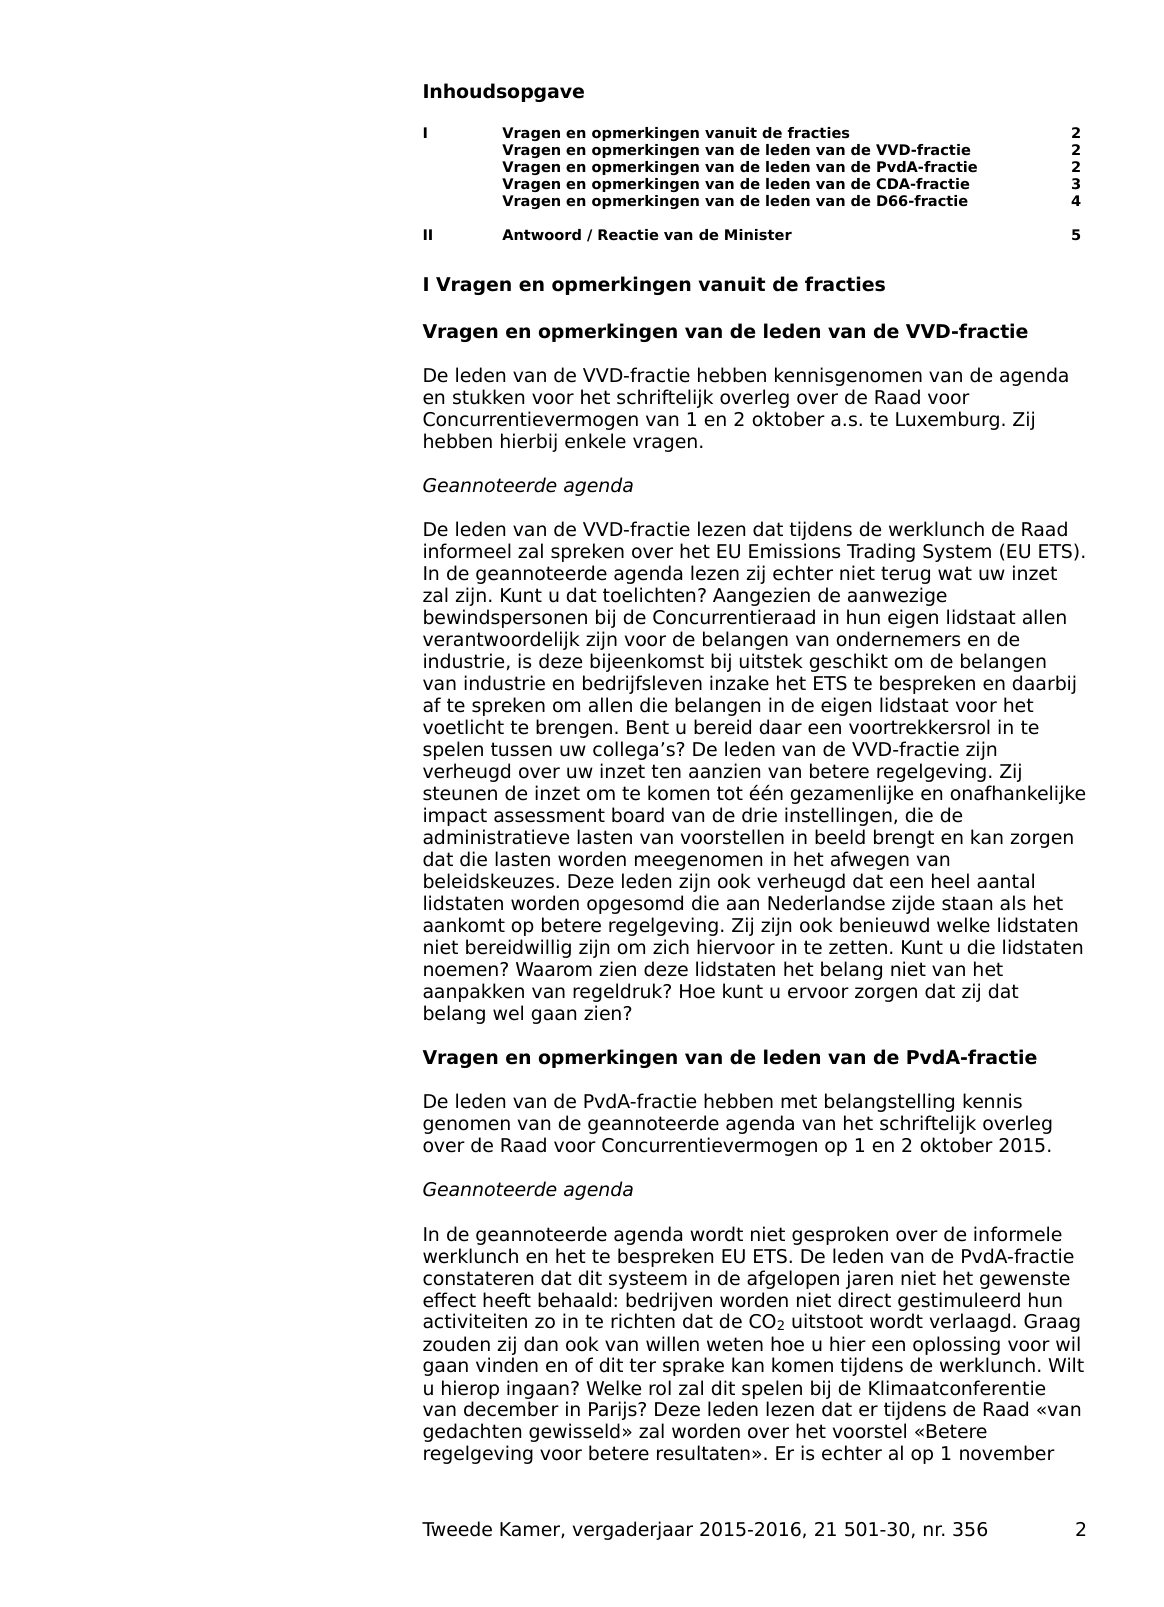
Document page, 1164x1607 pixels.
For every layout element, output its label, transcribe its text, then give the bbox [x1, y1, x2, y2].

table_cell Vragen en opmerkingen van de leden van de PvdA-fractie [496, 159, 1028, 176]
table_cell 4 [1028, 193, 1087, 210]
table_cell Antwoord / Reactie van de Minister [496, 227, 1028, 244]
table_cell [422, 176, 496, 193]
subtitle Geannoteerde agenda [422, 475, 1087, 497]
text De leden van de VVD-fractie hebben kennisgenomen van de agenda en stukken voor het schriftelijk overleg over de Raad voor Concurrentievermogen van 1 en 2 oktober a.s. te Luxemburg. Zij hebben hierbij enkele vragen. [422, 365, 1087, 453]
table_cell 2 [1028, 142, 1087, 159]
subtitle I Vragen en opmerkingen vanuit de fracties [422, 274, 1087, 296]
table_cell [422, 210, 496, 227]
text In de geannoteerde agenda wordt niet gesproken over de informele werklunch en het te bespreken EU ETS. De leden van de PvdA-fractie constateren dat dit systeem in de afgelopen jaren niet het gewenste effect heeft behaald: bedrijven worden niet direct gestimuleerd hun activiteiten zo in te richten dat de CO2 uitstoot wordt verlaagd. Graag zouden zij dan ook van willen weten hoe u hier een oplossing voor wil gaan vinden en of dit ter sprake kan komen tijdens de werklunch. Wilt u hierop ingaan? Welke rol zal dit spelen bij de Klimaatconferentie van december in Parijs? Deze leden lezen dat er tijdens de Raad «van gedachten gewisseld» zal worden over het voorstel «Betere regelgeving voor betere resultaten». Er is echter al op 1 november [422, 1223, 1087, 1465]
table_cell [1028, 210, 1087, 227]
table_cell 5 [1028, 227, 1087, 244]
text De leden van de PvdA-fractie hebben met belangstelling kennis genomen van de geannoteerde agenda van het schriftelijk overleg over de Raad voor Concurrentievermogen op 1 en 2 oktober 2015. [422, 1091, 1087, 1157]
table_cell 3 [1028, 176, 1087, 193]
subtitle Vragen en opmerkingen van de leden van de PvdA-fractie [422, 1047, 1087, 1069]
table_header Vragen en opmerkingen vanuit de fracties [496, 125, 1028, 142]
subtitle Vragen en opmerkingen van de leden van de VVD-fractie [422, 321, 1087, 343]
table_cell II [422, 227, 496, 244]
table_cell Vragen en opmerkingen van de leden van de CDA-fractie [496, 176, 1028, 193]
table_cell Vragen en opmerkingen van de leden van de D66-fractie [496, 193, 1028, 210]
table_cell [496, 210, 1028, 227]
text De leden van de VVD-fractie lezen dat tijdens de werklunch de Raad informeel zal spreken over het EU Emissions Trading System (EU ETS). In de geannoteerde agenda lezen zij echter niet terug wat uw inzet zal zijn. Kunt u dat toelichten? Aangezien de aanwezige bewindspersonen bij de Concurrentieraad in hun eigen lidstaat allen verantwoordelijk zijn voor de belangen van ondernemers en de industrie, is deze bijeenkomst bij uitstek geschikt om de belangen van industrie en bedrijfsleven inzake het ETS te bespreken en daarbij af te spreken om allen die belangen in de eigen lidstaat voor het voetlicht te brengen. Bent u bereid daar een voortrekkersrol in te spelen tussen uw collega’s? De leden van de VVD-fractie zijn verheugd over uw inzet ten aanzien van betere regelgeving. Zij steunen de inzet om te komen tot één gezamenlijke en onafhankelijke impact assessment board van de drie instellingen, die de administratieve lasten van voorstellen in beeld brengt en kan zorgen dat die lasten worden meegenomen in het afwegen van beleidskeuzes. Deze leden zijn ook verheugd dat een heel aantal lidstaten worden opgesomd die aan Nederlandse zijde staan als het aankomt op betere regelgeving. Zij zijn ook benieuwd welke lidstaten niet bereidwillig zijn om zich hiervoor in te zetten. Kunt u die lidstaten noemen? Waarom zien deze lidstaten het belang niet van het aanpakken van regeldruk? Hoe kunt u ervoor zorgen dat zij dat belang wel gaan zien? [422, 519, 1087, 1025]
table_cell [422, 142, 496, 159]
subtitle Inhoudsopgave [422, 81, 1087, 103]
table_header 2 [1028, 125, 1087, 142]
table_cell 2 [1028, 159, 1087, 176]
subtitle Geannoteerde agenda [422, 1179, 1087, 1201]
table_cell [422, 193, 496, 210]
table_header I [422, 125, 496, 142]
table_cell Vragen en opmerkingen van de leden van de VVD-fractie [496, 142, 1028, 159]
table_cell [422, 159, 496, 176]
